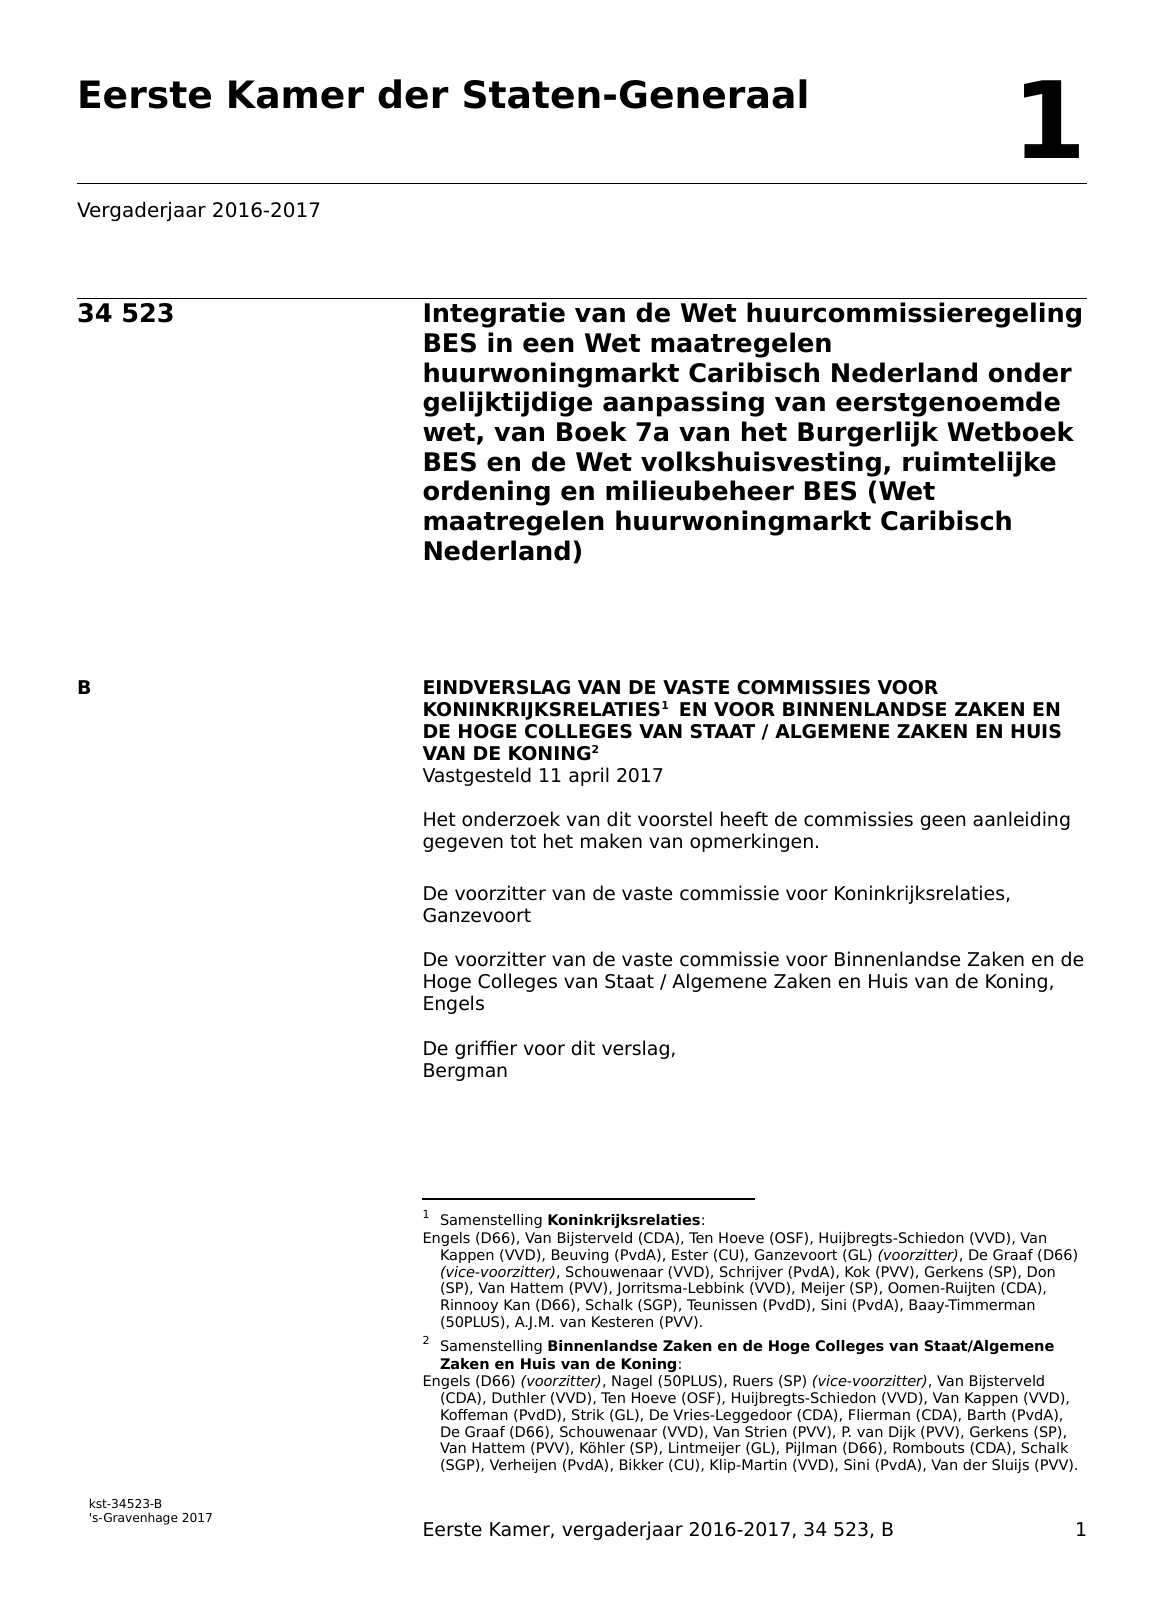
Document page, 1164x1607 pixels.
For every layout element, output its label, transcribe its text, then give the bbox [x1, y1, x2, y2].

text De griffier voor dit verslag, Bergman [422, 1037, 1087, 1081]
subtitle B EINDVERSLAG VAN DE VASTE COMMISSIES VOOR KONINKRIJKSRELATIES EN VOOR BINNENLANDSE ZAKEN EN DE HOGE COLLEGES VAN STAAT / ALGEMENE ZAKEN EN HUIS VAN DE KONING [77, 677, 1087, 765]
text Engels (D66), Van Bijsterveld (CDA), Ten Hoeve (OSF), Huijbregts-Schiedon (VVD), Van Kappen (VVD), Beuving (PvdA), Ester (CU), Ganzevoort (GL) (voorzitter), De Graaf (D66) (vice-voorzitter), Schouwenaar (VVD), Schrijver (PvdA), Kok (PVV), Gerkens (SP), Don (SP), Van Hattem (PVV), Jorritsma-Lebbink (VVD), Meijer (SP), Oomen-Ruijten (CDA), Rinnooy Kan (D66), Schalk (SGP), Teunissen (PvdD), Sini (PvdA), Baay-Timmerman (50PLUS), A.J.M. van Kesteren (PVV). [422, 1230, 1087, 1331]
text Engels (D66) (voorzitter), Nagel (50PLUS), Ruers (SP) (vice-voorzitter), Van Bijsterveld (CDA), Duthler (VVD), Ten Hoeve (OSF), Huijbregts-Schiedon (VVD), Van Kappen (VVD), Koffeman (PvdD), Strik (GL), De Vries-Leggedoor (CDA), Flierman (CDA), Barth (PvdA), De Graaf (D66), Schouwenaar (VVD), Van Strien (PVV), P. van Dijk (PVV), Gerkens (SP), Van Hattem (PVV), Köhler (SP), Lintmeijer (GL), Pijlman (D66), Rombouts (CDA), Schalk (SGP), Verheijen (PvdA), Bikker (CU), Klip-Martin (VVD), Sini (PvdA), Van der Sluijs (PVV). [422, 1373, 1087, 1474]
text Het onderzoek van dit voorstel heeft de commissies geen aanleiding gegeven tot het maken van opmerkingen. [422, 809, 1087, 853]
text 's-Gravenhage 2017 [88, 1511, 323, 1525]
text Samenstelling Koninkrijksrelaties: [422, 1208, 1087, 1230]
text kst-34523-B [88, 1497, 323, 1511]
table_header 1 [886, 59, 1087, 183]
text Samenstelling Binnenlandse Zaken en de Hoge Colleges van Staat/Algemene Zaken en Huis van de Koning: [422, 1334, 1087, 1373]
text De voorzitter van de vaste commissie voor Binnenlandse Zaken en de Hoge Colleges van Staat / Algemene Zaken en Huis van de Koning, Engels [422, 949, 1087, 1015]
text Vastgesteld 11 april 2017 [422, 765, 1087, 787]
table_cell Vergaderjaar 2016-2017 [77, 184, 1087, 298]
text De voorzitter van de vaste commissie voor Koninkrijksrelaties, Ganzevoort [422, 883, 1087, 927]
subtitle 34 523 Integratie van de Wet huurcommissieregeling BES in een Wet maatregelen huurwoningmarkt Caribisch Nederland onder gelijktijdige aanpassing van eerstgenoemde wet, van Boek 7a van het Burgerlijk Wetboek BES en de Wet volkshuisvesting, ruimtelijke ordening en milieubeheer BES (Wet maatregelen huurwoningmarkt Caribisch Nederland) [77, 299, 1087, 566]
table_header Eerste Kamer der Staten-Generaal [77, 59, 886, 183]
